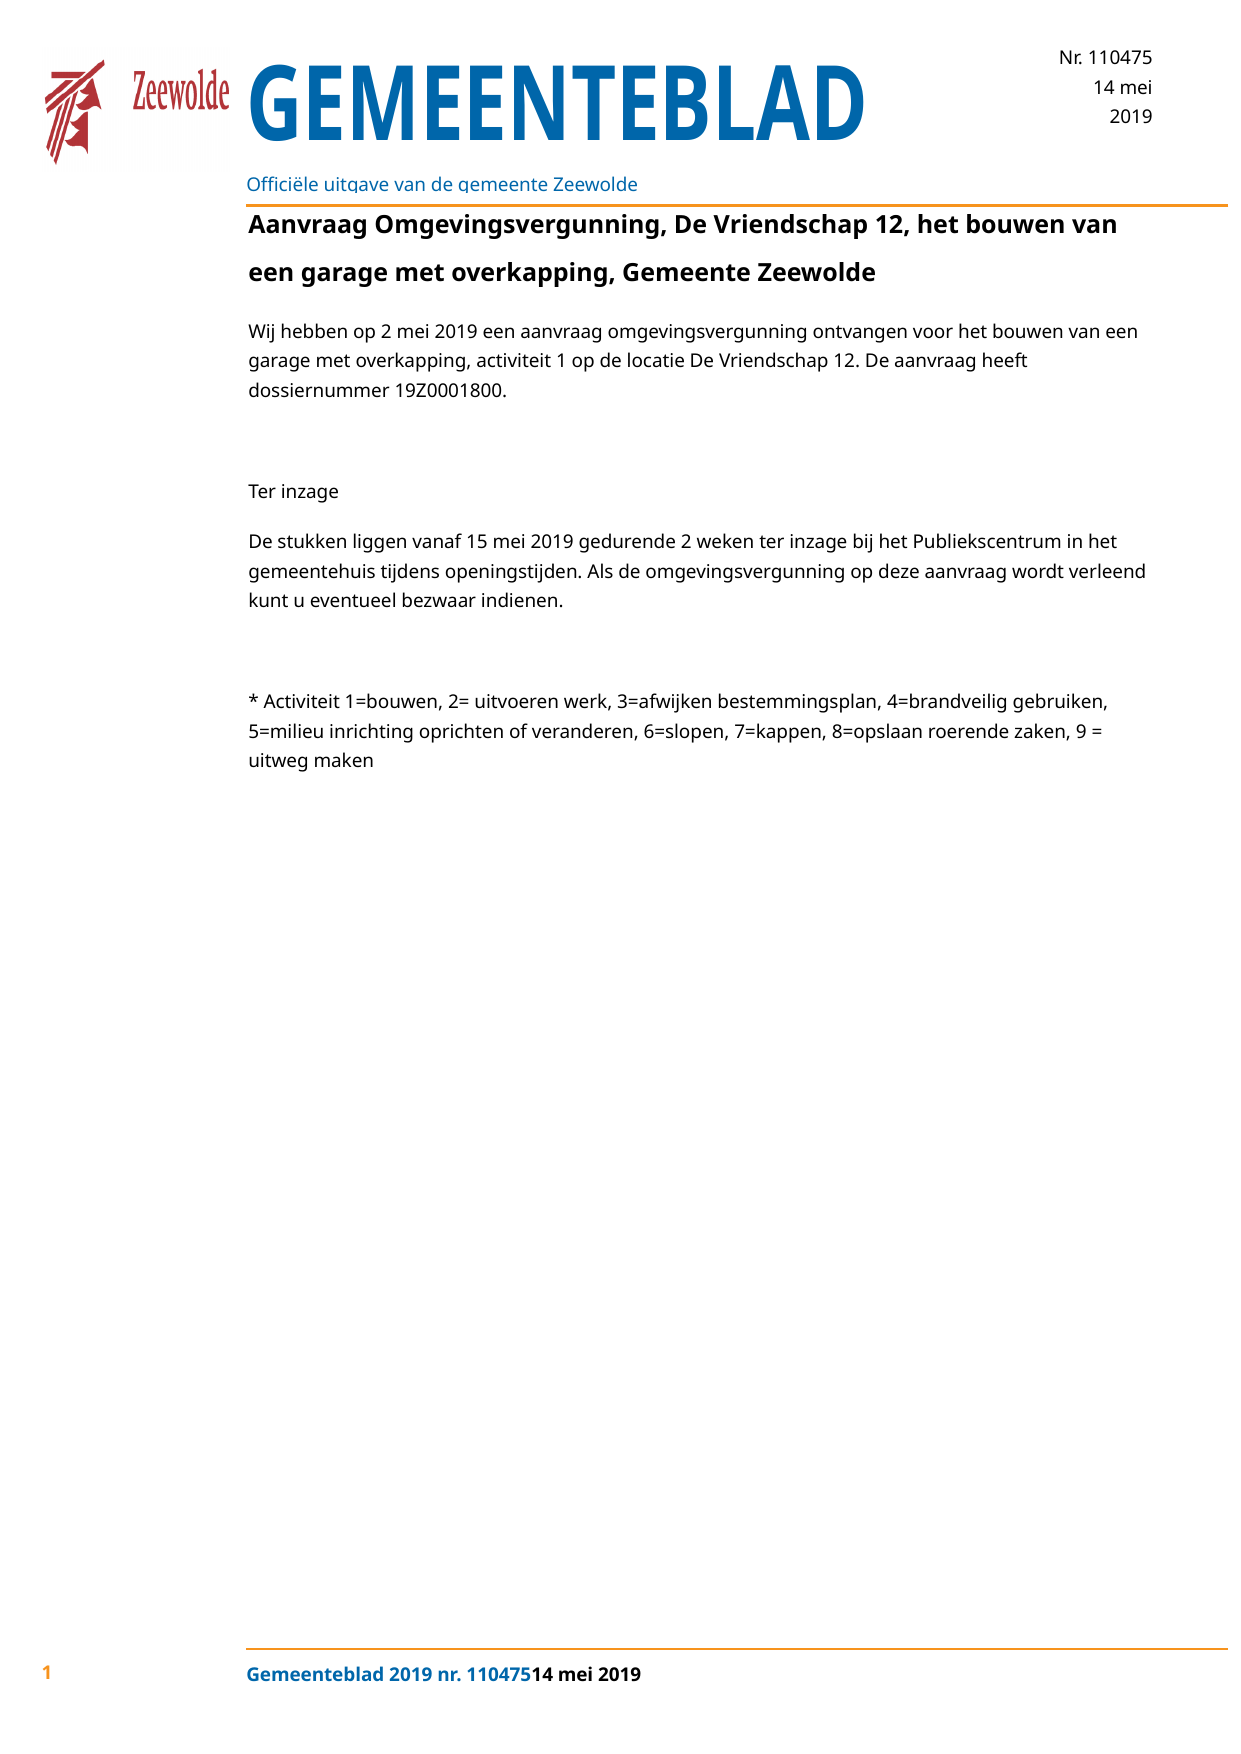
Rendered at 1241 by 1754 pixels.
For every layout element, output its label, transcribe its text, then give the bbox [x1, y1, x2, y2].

text De stukken liggen vanaf 15 mei 2019 gedurende 2 weken ter inzage bij het Publiekscentrum in het gemeentehuis tijdens openingstijden. Als de omgevingsvergunning op deze aanvraag wordt verleend kunt u eventueel bezwaar indienen. [248, 528, 1152, 613]
text Aanvraag Omgevingsvergunning, De Vriendschap 12, het bouwen van een garage met overkapping, Gemeente Zeewolde [248, 207, 1152, 288]
text * Activiteit 1=bouwen, 2= uitvoeren werk, 3=afwijken bestemmingsplan, 4=brandveilig gebruiken, 5=milieu inrichting oprichten of veranderen, 6=slopen, 7=kappen, 8=opslaan roerende zaken, 9 = uitweg maken [248, 688, 1152, 773]
picture [41, 47, 231, 172]
text Ter inzage [248, 478, 1152, 504]
text Wij hebben op 2 mei 2019 een aanvraag omgevingsvergunning ontvangen voor het bouwen van een garage met overkapping, activiteit 1 op de locatie De Vriendschap 12. De aanvraag heeft dossiernummer 19Z0001800. [248, 318, 1152, 403]
